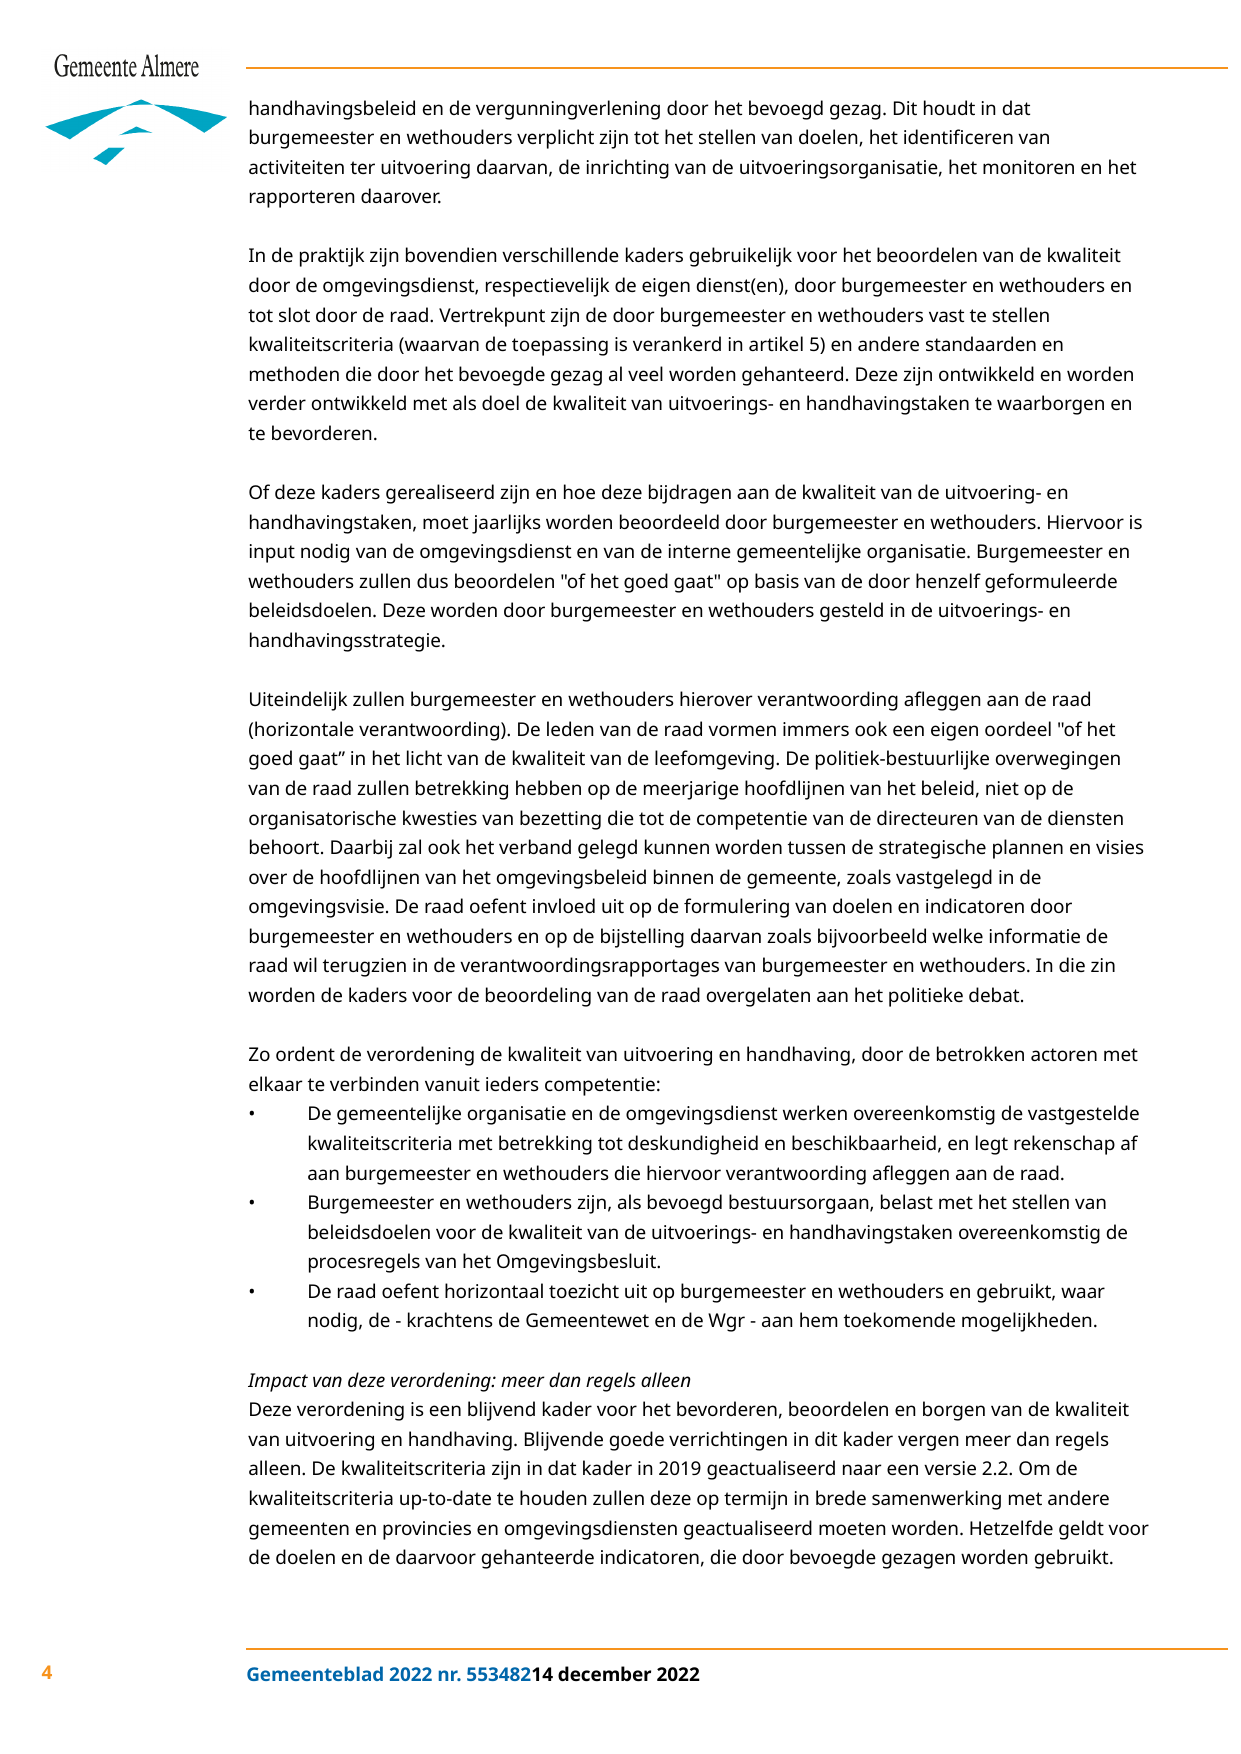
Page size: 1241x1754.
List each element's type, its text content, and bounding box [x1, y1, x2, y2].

text Deze verordening is een blijvend kader voor het bevorderen, beoordelen en borgen van de kwaliteit van uitvoering en handhaving. Blijvende goede verrichtingen in dit kader vergen meer dan regels alleen. De kwaliteitscriteria zijn in dat kader in 2019 geactualiseerd naar een versie 2.2. Om de kwaliteitscriteria up-to-date te houden zullen deze op termijn in brede samenwerking met andere gemeenten en provincies en omgevingsdiensten geactualiseerd moeten worden. Hetzelfde geldt voor de doelen en de daarvoor gehanteerde indicatoren, die door bevoegde gezagen worden gebruikt. [248, 1396, 1152, 1570]
text Of deze kaders gerealiseerd zijn en hoe deze bijdragen aan de kwaliteit van de uitvoering- en handhavingstaken, moet jaarlijks worden beoordeeld door burgemeester en wethouders. Hiervoor is input nodig van de omgevingsdienst en van de interne gemeentelijke organisatie. Burgemeester en wethouders zullen dus beoordelen "of het goed gaat" op basis van de door henzelf geformuleerde beleidsdoelen. Deze worden door burgemeester en wethouders gesteld in de uitvoerings- en handhavingsstrategie. [248, 479, 1152, 653]
text In de praktijk zijn bovendien verschillende kaders gebruikelijk voor het beoordelen van de kwaliteit door de omgevingsdienst, respectievelijk de eigen dienst(en), door burgemeester en wethouders en tot slot door de raad. Vertrekpunt zijn de door burgemeester en wethouders vast te stellen kwaliteitscriteria (waarvan de toepassing is verankerd in artikel 5) en andere standaarden en methoden die door het bevoegde gezag al veel worden gehanteerd. Deze zijn ontwikkeld en worden verder ontwikkeld met als doel de kwaliteit van uitvoerings- en handhavingstaken te waarborgen en te bevorderen. [248, 243, 1152, 446]
text Impact van deze verordening: meer dan regels alleen [248, 1367, 1152, 1393]
list De raad oefent horizontaal toezicht uit op burgemeester en wethouders en gebruikt, waar nodig, de - krachtens de Gemeentewet en de Wgr - aan hem toekomende mogelijkheden. [248, 1278, 1152, 1333]
text Zo ordent de verordening de kwaliteit van uitvoering en handhaving, door de betrokken actoren met elkaar te verbinden vanuit ieders competentie: [248, 1041, 1152, 1097]
list Burgemeester en wethouders zijn, als bevoegd bestuursorgaan, belast met het stellen van beleidsdoelen voor de kwaliteit van de uitvoerings- en handhavingstaken overeenkomstig de procesregels van het Omgevingsbesluit. [248, 1189, 1152, 1274]
text handhavingsbeleid en de vergunningverlening door het bevoegd gezag. Dit houdt in dat burgemeester en wethouders verplicht zijn tot het stellen van doelen, het identificeren van activiteiten ter uitvoering daarvan, de inrichting van de uitvoeringsorganisatie, het monitoren en het rapporteren daarover. [248, 95, 1152, 209]
picture [41, 47, 231, 172]
list De gemeentelijke organisatie en de omgevingsdienst werken overeenkomstig de vastgestelde kwaliteitscriteria met betrekking tot deskundigheid en beschikbaarheid, en legt rekenschap af aan burgemeester en wethouders die hiervoor verantwoording afleggen aan de raad. [248, 1101, 1152, 1186]
text Uiteindelijk zullen burgemeester en wethouders hierover verantwoording afleggen aan de raad (horizontale verantwoording). De leden van de raad vormen immers ook een eigen oordeel "of het goed gaat” in het licht van de kwaliteit van de leefomgeving. De politiek-bestuurlijke overwegingen van de raad zullen betrekking hebben op de meerjarige hoofdlijnen van het beleid, niet op de organisatorische kwesties van bezetting die tot de competentie van de directeuren van de diensten behoort. Daarbij zal ook het verband gelegd kunnen worden tussen de strategische plannen en visies over de hoofdlijnen van het omgevingsbeleid binnen de gemeente, zoals vastgelegd in de omgevingsvisie. De raad oefent invloed uit op de formulering van doelen en indicatoren door burgemeester en wethouders en op de bijstelling daarvan zoals bijvoorbeeld welke informatie de raad wil terugzien in de verantwoordingsrapportages van burgemeester en wethouders. In die zin worden de kaders voor de beoordeling van de raad overgelaten aan het politieke debat. [248, 686, 1152, 1008]
